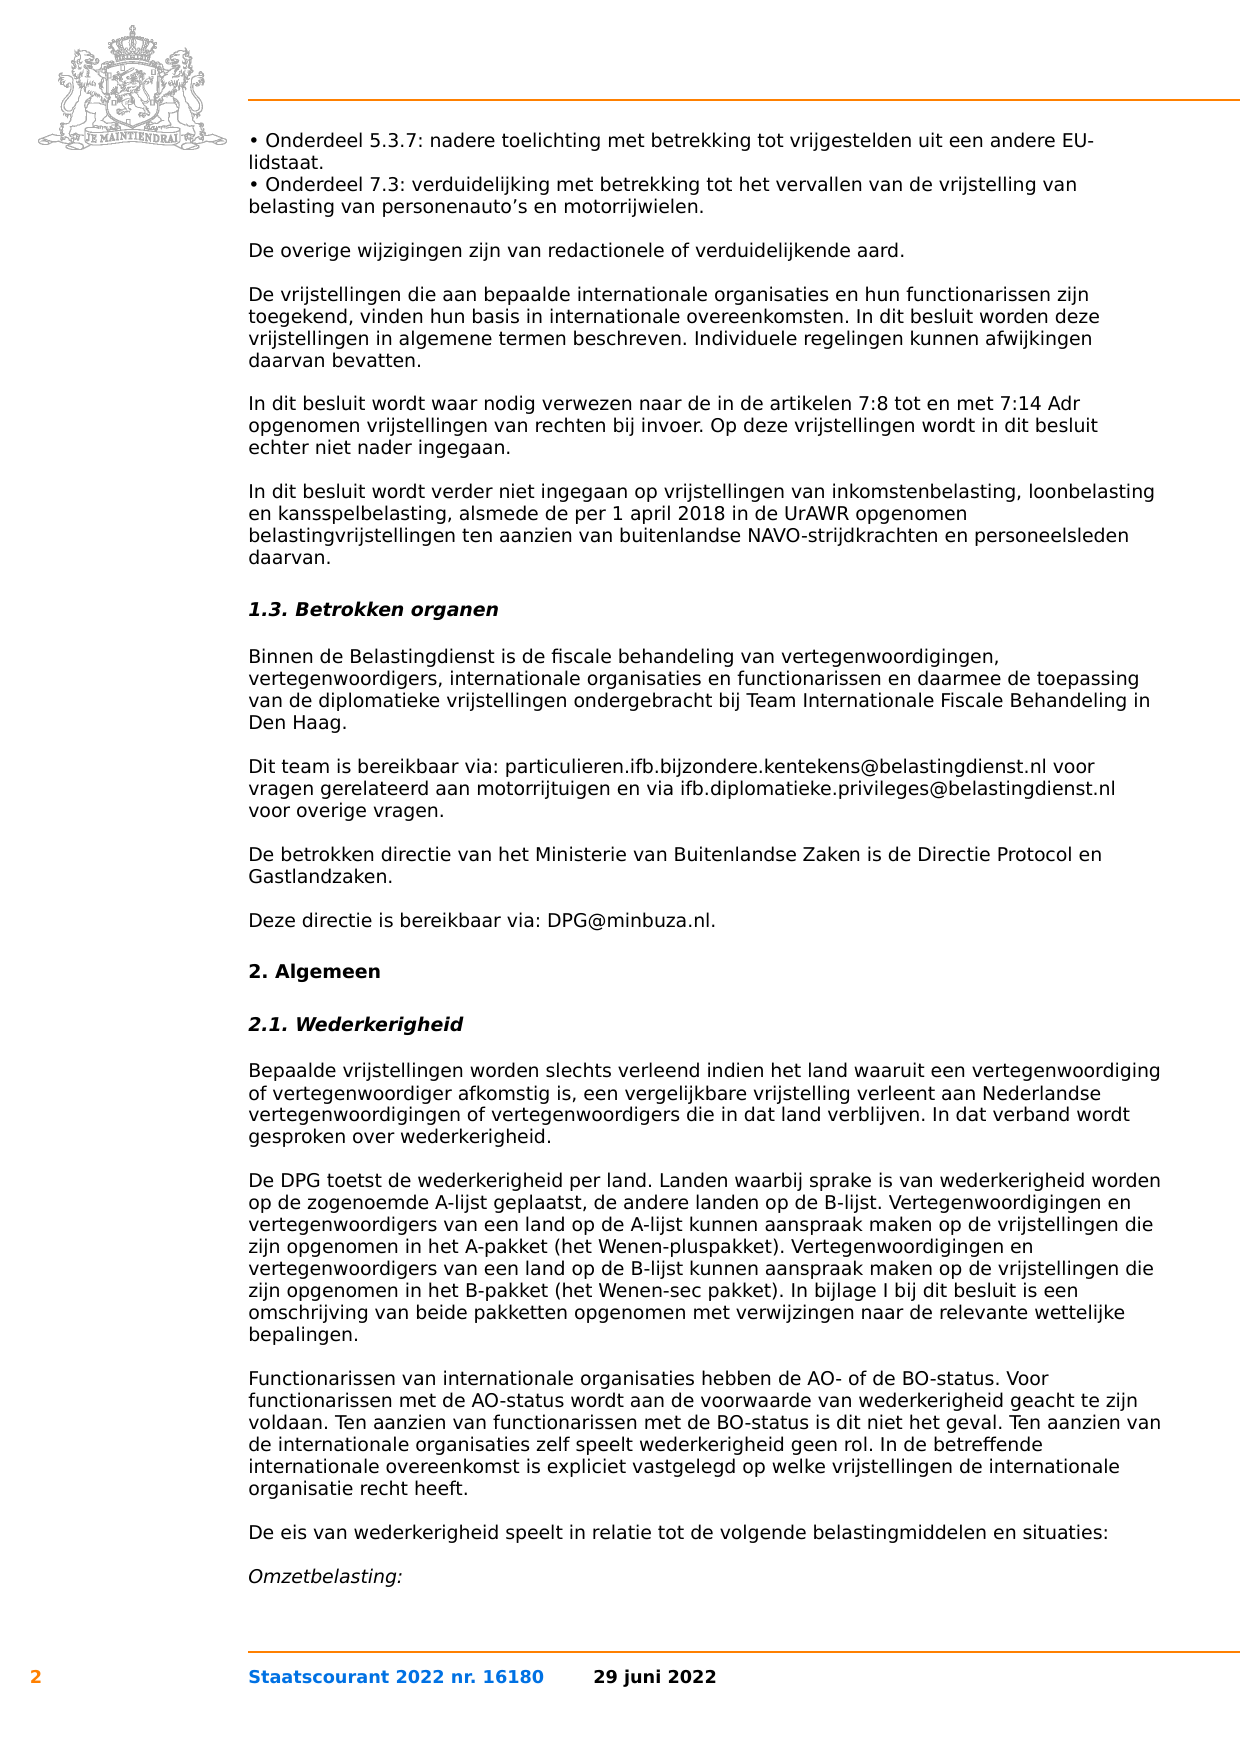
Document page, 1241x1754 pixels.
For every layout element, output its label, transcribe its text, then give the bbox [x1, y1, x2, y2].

picture [38, 25, 227, 150]
text Binnen de Belastingdienst is de fiscale behandeling van vertegenwoordigingen, vertegenwoordigers, internationale organisaties en functionarissen en daarmee de toepassing van de diplomatieke vrijstellingen ondergebracht bij Team Internationale Fiscale Behandeling in Den Haag. [248, 646, 1163, 734]
text De DPG toetst de wederkerigheid per land. Landen waarbij sprake is van wederkerigheid worden op de zogenoemde A-lijst geplaatst, de andere landen op de B-lijst. Vertegenwoordigingen en vertegenwoordigers van een land op de A-lijst kunnen aanspraak maken op de vrijstellingen die zijn opgenomen in het A-pakket (het Wenen-pluspakket). Vertegenwoordigingen en vertegenwoordigers van een land op de B-lijst kunnen aanspraak maken op de vrijstellingen die zijn opgenomen in het B-pakket (het Wenen-sec pakket). In bijlage I bij dit besluit is een omschrijving van beide pakketten opgenomen met verwijzingen naar de relevante wettelijke bepalingen. [248, 1170, 1163, 1346]
text De betrokken directie van het Ministerie van Buitenlandse Zaken is de Directie Protocol en Gastlandzaken. [248, 844, 1163, 888]
text De vrijstellingen die aan bepaalde internationale organisaties en hun functionarissen zijn toegekend, vinden hun basis in internationale overeenkomsten. In dit besluit worden deze vrijstellingen in algemene termen beschreven. Individuele regelingen kunnen afwijkingen daarvan bevatten. [248, 283, 1163, 371]
text Bepaalde vrijstellingen worden slechts verleend indien het land waaruit een vertegenwoordiging of vertegenwoordiger afkomstig is, een vergelijkbare vrijstelling verleent aan Nederlandse vertegenwoordigingen of vertegenwoordigers die in dat land verblijven. In dat verband wordt gesproken over wederkerigheid. [248, 1060, 1163, 1148]
subtitle 2. Algemeen [248, 961, 1163, 983]
text Omzetbelasting: [248, 1566, 1163, 1587]
text In dit besluit wordt verder niet ingegaan op vrijstellingen van inkomstenbelasting, loonbelasting en kansspelbelasting, alsmede de per 1 april 2018 in de UrAWR opgenomen belastingvrijstellingen ten aanzien van buitenlandse NAVO-strijdkrachten en personeelsleden daarvan. [248, 481, 1163, 569]
text Deze directie is bereikbaar via: DPG@minbuza.nl. [248, 909, 1163, 931]
text De eis van wederkerigheid speelt in relatie tot de volgende belastingmiddelen en situaties: [248, 1522, 1163, 1544]
text De overige wijzigingen zijn van redactionele of verduidelijkende aard. [248, 240, 1163, 262]
subtitle 2.1. Wederkerigheid [248, 1013, 1163, 1035]
text Functionarissen van internationale organisaties hebben de AO- of de BO-status. Voor functionarissen met de AO-status wordt aan de voorwaarde van wederkerigheid geacht te zijn voldaan. Ten aanzien van functionarissen met de BO-status is dit niet het geval. Ten aanzien van de internationale organisaties zelf speelt wederkerigheid geen rol. In de betreffende internationale overeenkomst is expliciet vastgelegd op welke vrijstellingen de internationale organisatie recht heeft. [248, 1368, 1163, 1500]
text • Onderdeel 7.3: verduidelijking met betrekking tot het vervallen van de vrijstelling van belasting van personenauto’s en motorrijwielen. [248, 174, 1163, 218]
text Dit team is bereikbaar via: particulieren.ifb.bijzondere.kentekens@belastingdienst.nl voor vragen gerelateerd aan motorrijtuigen en via ifb.diplomatieke.privileges@belastingdienst.nl voor overige vragen. [248, 756, 1163, 822]
text In dit besluit wordt waar nodig verwezen naar de in de artikelen 7:8 tot en met 7:14 Adr opgenomen vrijstellingen van rechten bij invoer. Op deze vrijstellingen wordt in dit besluit echter niet nader ingegaan. [248, 393, 1163, 459]
text • Onderdeel 5.3.7: nadere toelichting met betrekking tot vrijgestelden uit een andere EU-lidstaat. [248, 130, 1163, 174]
subtitle 1.3. Betrokken organen [248, 599, 1163, 621]
